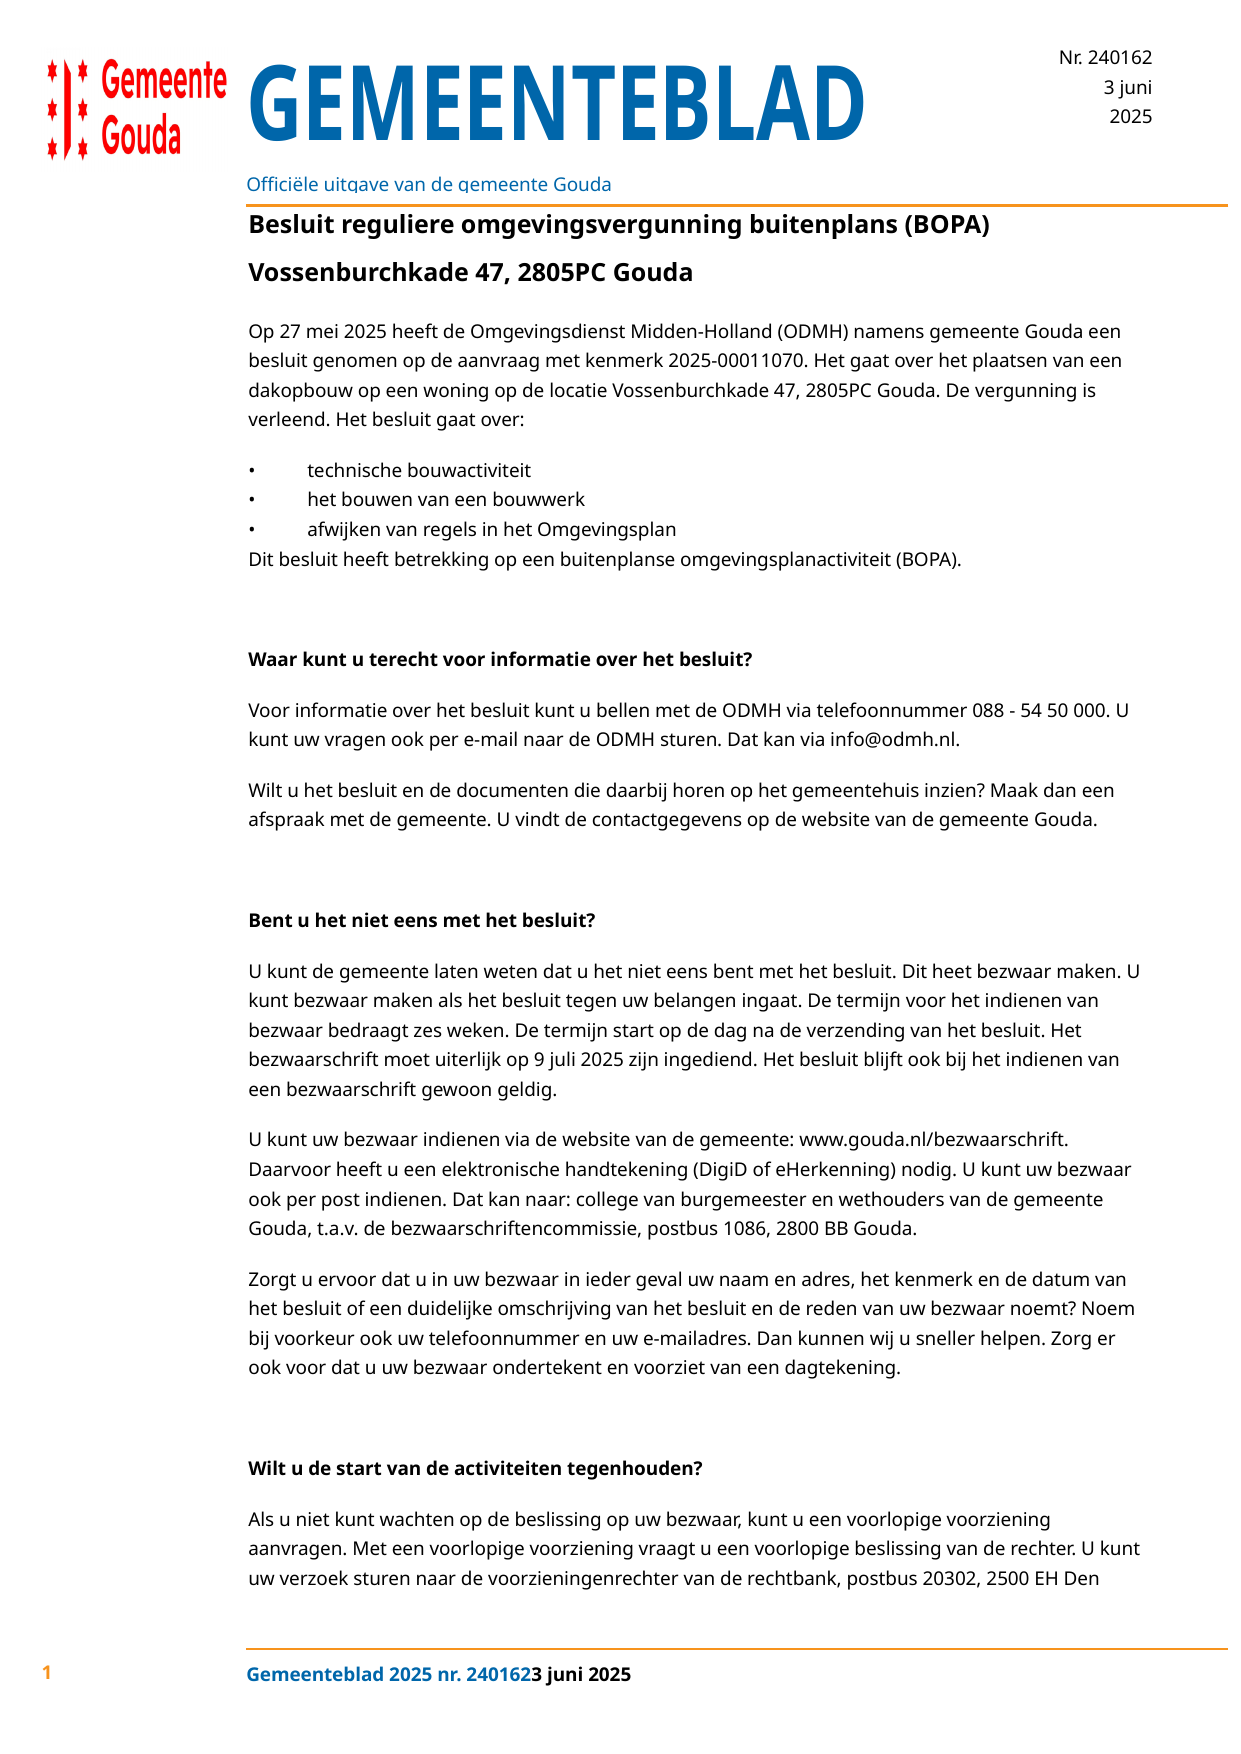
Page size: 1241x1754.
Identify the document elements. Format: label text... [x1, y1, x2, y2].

list technische bouwactiviteit [248, 457, 1152, 483]
text Wilt u het besluit en de documenten die daarbij horen op het gemeentehuis inzien? Maak dan een afspraak met de gemeente. U vindt de contactgegevens op de website van de gemeente Gouda. [248, 777, 1152, 832]
text Besluit reguliere omgevingsvergunning buitenplans (BOPA) Vossenburchkade 47, 2805PC Gouda [248, 207, 1152, 288]
text Op 27 mei 2025 heeft de Omgevingsdienst Midden-Holland (ODMH) namens gemeente Gouda een besluit genomen op de aanvraag met kenmerk 2025-00011070. Het gaat over het plaatsen van een dakopbouw op een woning op de locatie Vossenburchkade 47, 2805PC Gouda. De vergunning is verleend. Het besluit gaat over: [248, 318, 1152, 432]
text Wilt u de start van de activiteiten tegenhouden? [248, 1455, 1152, 1481]
text Bent u het niet eens met het besluit? [248, 907, 1152, 933]
text U kunt de gemeente laten weten dat u het niet eens bent met het besluit. Dit heet bezwaar maken. U kunt bezwaar maken als het besluit tegen uw belangen ingaat. De termijn voor het indienen van bezwaar bedraagt zes weken. De termijn start op de dag na de verzending van het besluit. Het bezwaarschrift moet uiterlijk op 9 juli 2025 zijn ingediend. Het besluit blijft ook bij het indienen van een bezwaarschrift gewoon geldig. [248, 958, 1152, 1102]
text Zorgt u ervoor dat u in uw bezwaar in ieder geval uw naam en adres, het kenmerk en de datum van het besluit of een duidelijke omschrijving van het besluit en de reden van uw bezwaar noemt? Noem bij voorkeur ook uw telefoonnummer en uw e-mailadres. Dan kunnen wij u sneller helpen. Zorg er ook voor dat u uw bezwaar ondertekent en voorziet van een dagtekening. [248, 1266, 1152, 1380]
list afwijken van regels in het Omgevingsplan [248, 516, 1152, 542]
text Voor informatie over het besluit kunt u bellen met de ODMH via telefoonnummer 088 - 54 50 000. U kunt uw vragen ook per e-mail naar de ODMH sturen. Dat kan via info@odmh.nl. [248, 697, 1152, 752]
text Als u niet kunt wachten op de beslissing op uw bezwaar, kunt u een voorlopige voorziening aanvragen. Met een voorlopige voorziening vraagt u een voorlopige beslissing van de rechter. U kunt uw verzoek sturen naar de voorzieningenrechter van de rechtbank, postbus 20302, 2500 EH Den [248, 1506, 1152, 1591]
text Waar kunt u terecht voor informatie over het besluit? [248, 647, 1152, 672]
picture [41, 47, 231, 172]
text Dit besluit heeft betrekking op een buitenplanse omgevingsplanactiviteit (BOPA). [248, 546, 1152, 572]
text U kunt uw bezwaar indienen via de website van de gemeente: www.gouda.nl/bezwaarschrift. Daarvoor heeft u een elektronische handtekening (DigiD of eHerkenning) nodig. U kunt uw bezwaar ook per post indienen. Dat kan naar: college van burgemeester en wethouders van de gemeente Gouda, t.a.v. de bezwaarschriftencommissie, postbus 1086, 2800 BB Gouda. [248, 1127, 1152, 1241]
list het bouwen van een bouwwerk [248, 487, 1152, 512]
